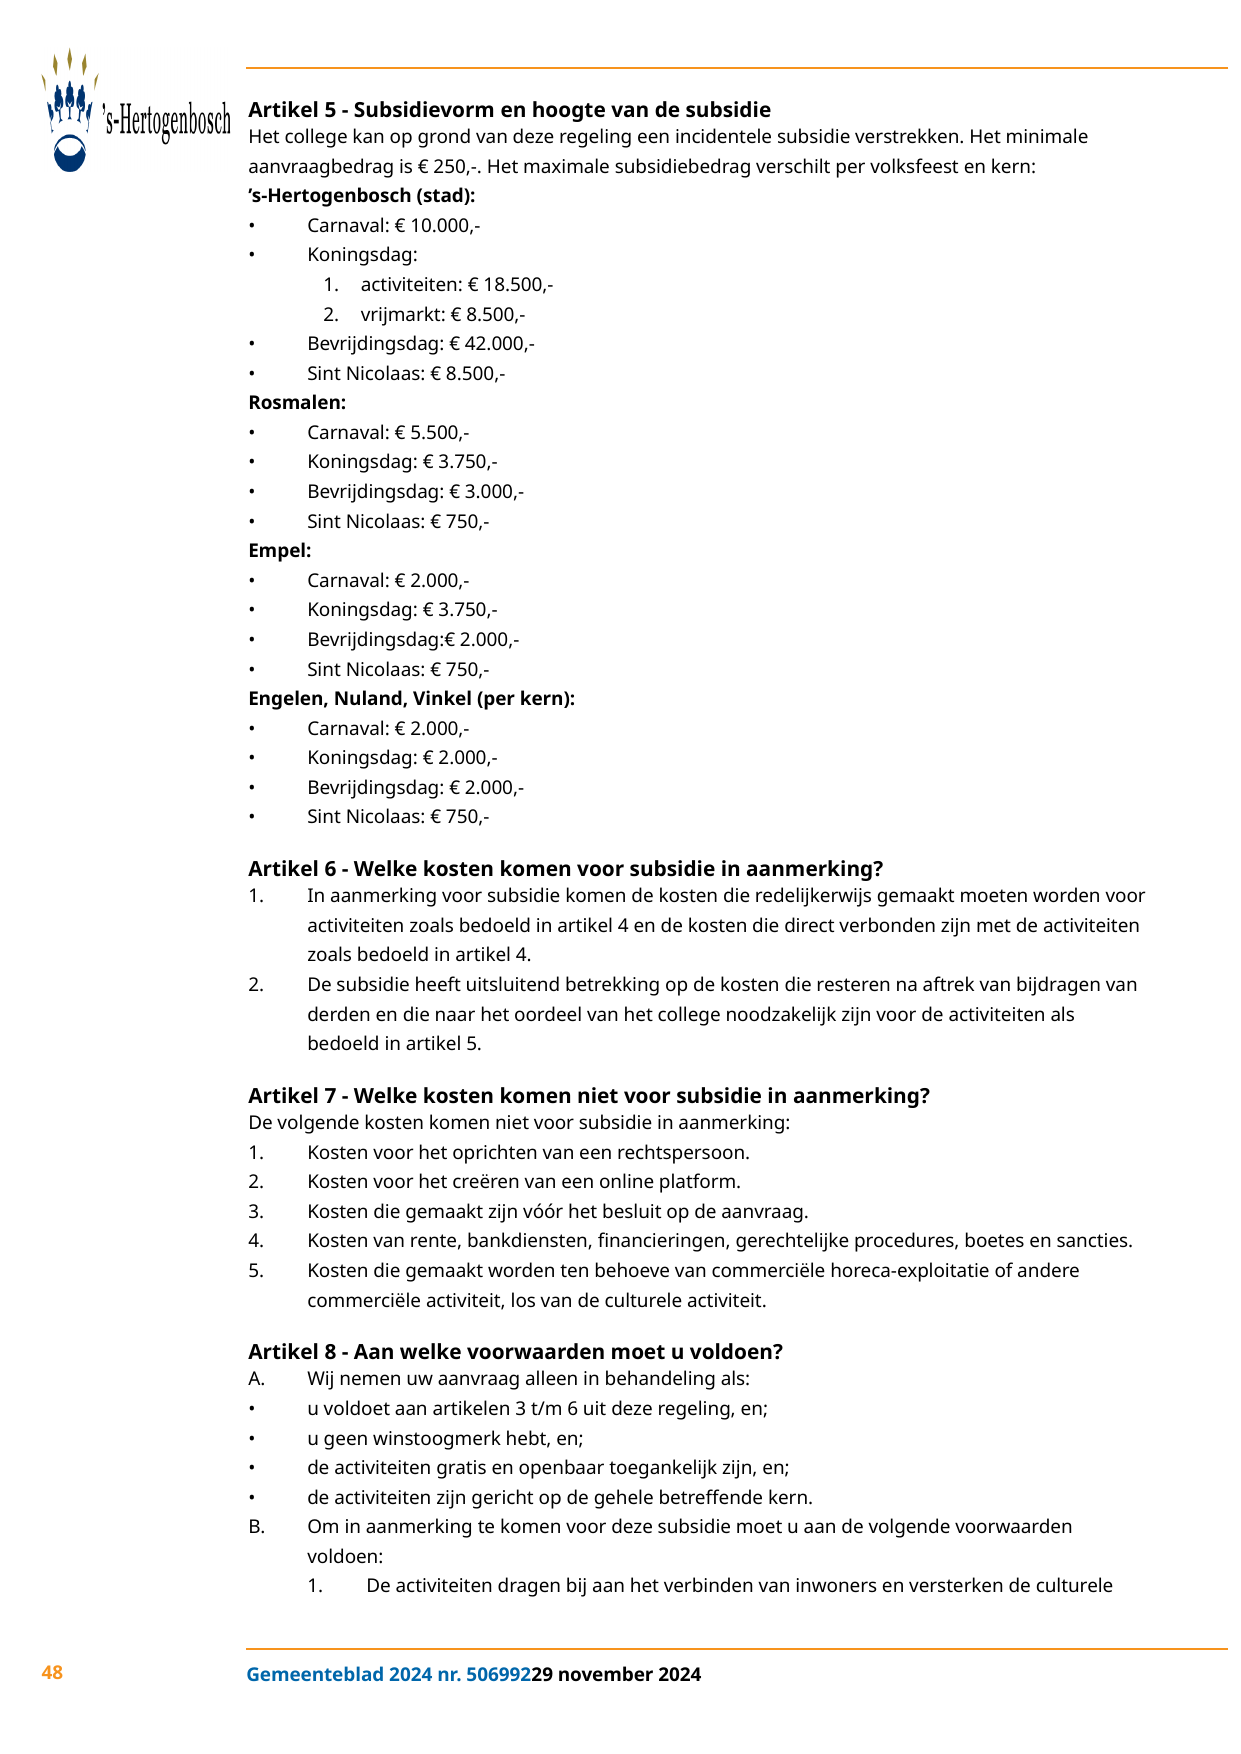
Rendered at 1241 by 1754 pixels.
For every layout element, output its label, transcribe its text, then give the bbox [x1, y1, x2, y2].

text Engelen, Nuland, Vinkel (per kern): [248, 685, 1152, 711]
list Sint Nicolaas: € 750,- [248, 656, 1152, 681]
list Kosten van rente, bankdiensten, financieringen, gerechtelijke procedures, boetes en sancties. [248, 1228, 1152, 1253]
text Het college kan op grond van deze regeling een incidentele subsidie verstrekken. Het minimale aanvraagbedrag is € 250,-. Het maximale subsidiebedrag verschilt per volksfeest en kern: [248, 123, 1152, 178]
list Kosten die gemaakt worden ten behoeve van commerciële horeca-exploitatie of andere commerciële activiteit, los van de culturele activiteit. [248, 1257, 1152, 1312]
list Bevrijdingsdag:€ 2.000,- [248, 626, 1152, 652]
list u voldoet aan artikelen 3 t/m 6 uit deze regeling, en; [248, 1395, 1152, 1421]
text Artikel 8 - Aan welke voorwaarden moet u voldoen? [248, 1337, 1152, 1366]
text Rosmalen: [248, 389, 1152, 415]
list Carnaval: € 2.000,- [248, 567, 1152, 593]
list Bevrijdingsdag: € 2.000,- [248, 774, 1152, 800]
list Carnaval: € 5.500,- [248, 419, 1152, 445]
list Sint Nicolaas: € 750,- [248, 804, 1152, 829]
list Carnaval: € 10.000,- [248, 212, 1152, 238]
list Koningsdag: € 3.750,- [248, 597, 1152, 622]
list Bevrijdingsdag: € 42.000,- [248, 330, 1152, 356]
list Koningsdag: € 3.750,- [248, 449, 1152, 474]
list Kosten die gemaakt zijn vóór het besluit op de aanvraag. [248, 1198, 1152, 1224]
text Artikel 7 - Welke kosten komen niet voor subsidie in aanmerking? [248, 1081, 1152, 1109]
list Sint Nicolaas: € 750,- [248, 508, 1152, 533]
list de activiteiten gratis en openbaar toegankelijk zijn, en; [248, 1454, 1152, 1480]
list Kosten voor het creëren van een online platform. [248, 1168, 1152, 1194]
list Carnaval: € 2.000,- [248, 715, 1152, 741]
text ’s-Hertogenbosch (stad): [248, 182, 1152, 208]
text Empel: [248, 537, 1152, 563]
list Koningsdag: € 2.000,- [248, 744, 1152, 770]
list activiteiten: € 18.500,- [323, 271, 1152, 297]
list De activiteiten dragen bij aan het verbinden van inwoners en versterken de culturele [307, 1573, 1152, 1598]
text Artikel 6 - Welke kosten komen voor subsidie in aanmerking? [248, 854, 1152, 882]
list In aanmerking voor subsidie komen de kosten die redelijkerwijs gemaakt moeten worden voor activiteiten zoals bedoeld in artikel 4 en de kosten die direct verbonden zijn met de activiteiten zoals bedoeld in artikel 4. [248, 882, 1152, 967]
text De volgende kosten komen niet voor subsidie in aanmerking: [248, 1109, 1152, 1135]
list Kosten voor het oprichten van een rechtspersoon. [248, 1139, 1152, 1164]
text Artikel 5 - Subsidievorm en hoogte van de subsidie [248, 95, 1152, 123]
list Koningsdag: [248, 242, 1152, 267]
list Bevrijdingsdag: € 3.000,- [248, 478, 1152, 504]
list Wij nemen uw aanvraag alleen in behandeling als: [248, 1366, 1152, 1391]
list Sint Nicolaas: € 8.500,- [248, 360, 1152, 386]
list u geen winstoogmerk hebt, en; [248, 1425, 1152, 1451]
list vrijmarkt: € 8.500,- [323, 301, 1152, 326]
list de activiteiten zijn gericht op de gehele betreffende kern. [248, 1484, 1152, 1510]
picture [41, 47, 231, 172]
list De subsidie heeft uitsluitend betrekking op de kosten die resteren na aftrek van bijdragen van derden en die naar het oordeel van het college noodzakelijk zijn voor de activiteiten als bedoeld in artikel 5. [248, 971, 1152, 1056]
list Om in aanmerking te komen voor deze subsidie moet u aan de volgende voorwaarden voldoen: [248, 1513, 1152, 1569]
